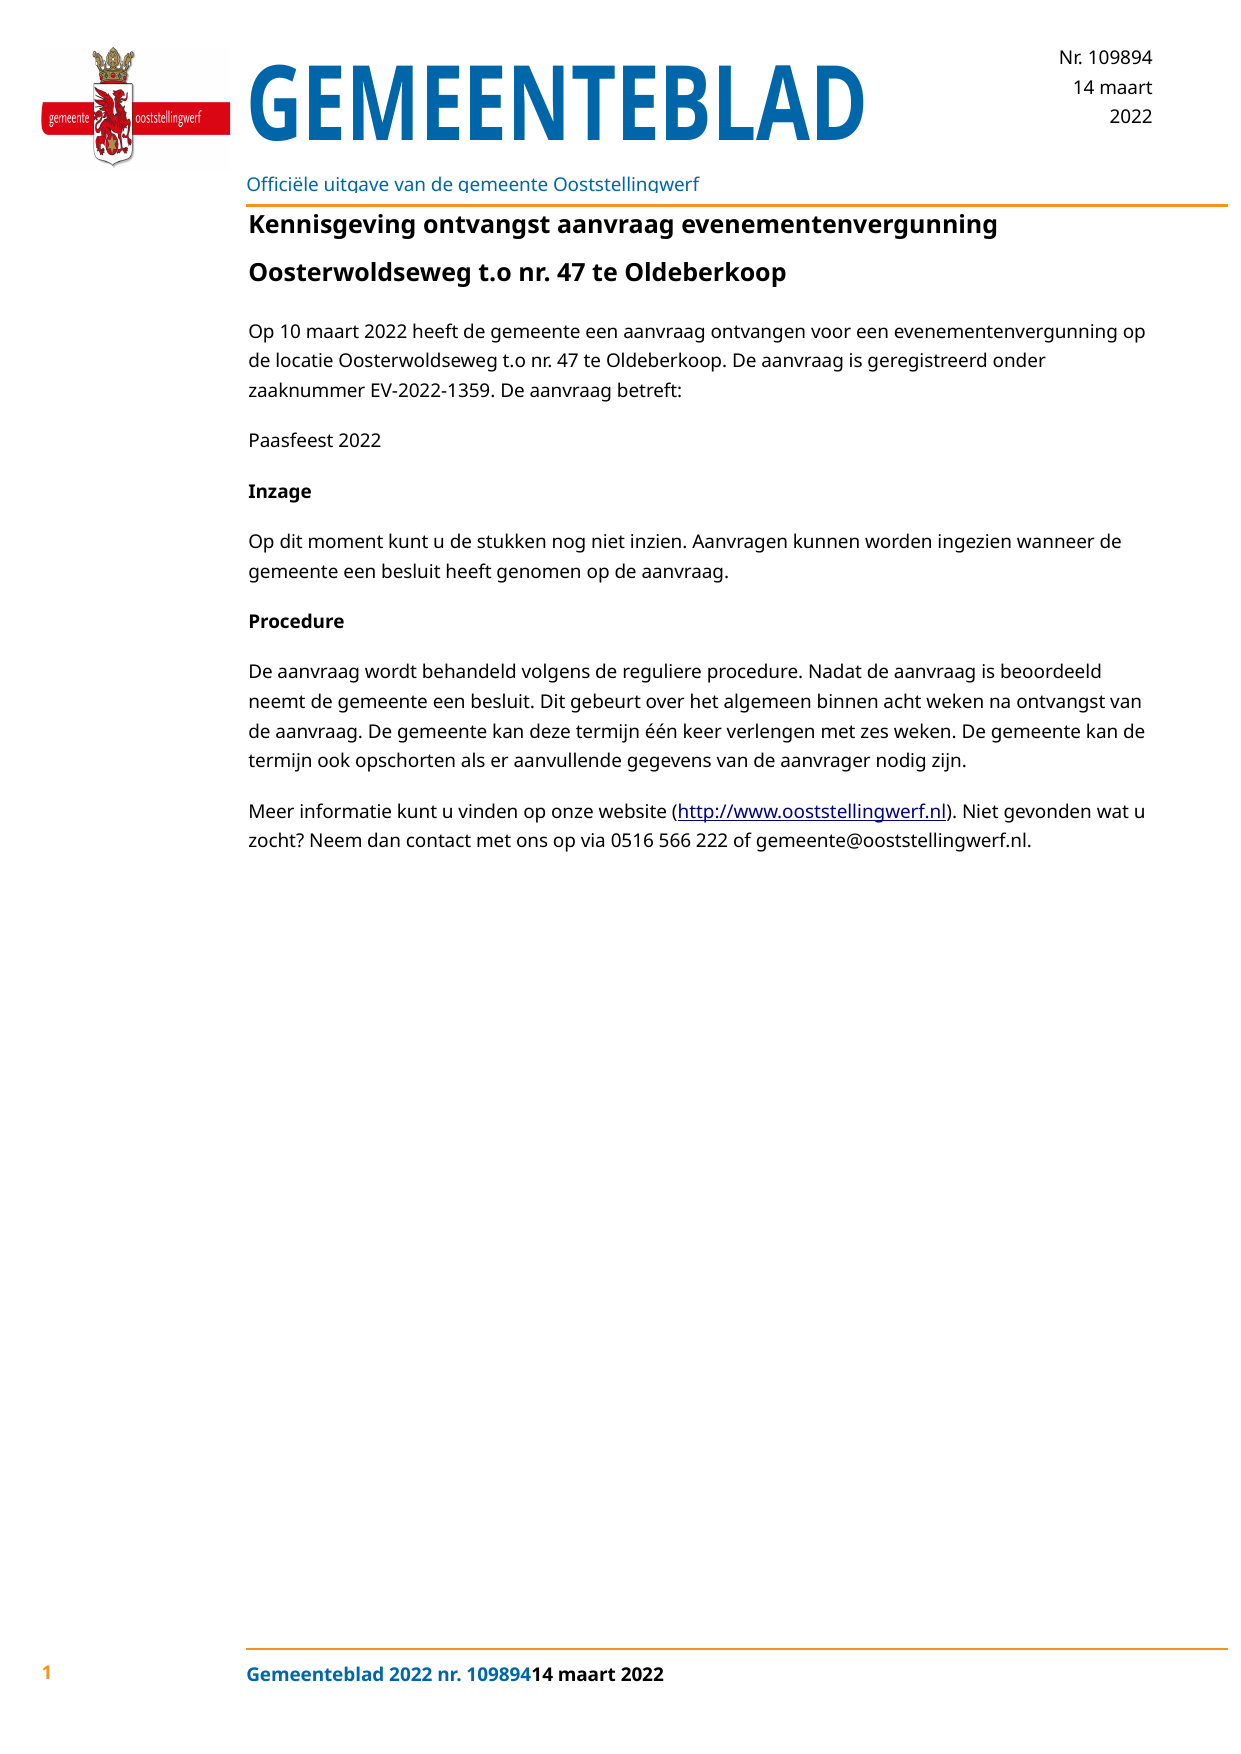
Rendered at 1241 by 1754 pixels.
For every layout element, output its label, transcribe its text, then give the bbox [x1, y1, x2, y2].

text Op 10 maart 2022 heeft de gemeente een aanvraag ontvangen voor een evenementenvergunning op de locatie Oosterwoldseweg t.o nr. 47 te Oldeberkoop. De aanvraag is geregistreerd onder zaaknummer EV-2022-1359. De aanvraag betreft: [248, 318, 1152, 403]
text De aanvraag wordt behandeld volgens de reguliere procedure. Nadat de aanvraag is beoordeeld neemt de gemeente een besluit. Dit gebeurt over het algemeen binnen acht weken na ontvangst van de aanvraag. De gemeente kan deze termijn één keer verlengen met zes weken. De gemeente kan de termijn ook opschorten als er aanvullende gegevens van de aanvrager nodig zijn. [248, 659, 1152, 773]
text Kennisgeving ontvangst aanvraag evenementenvergunning Oosterwoldseweg t.o nr. 47 te Oldeberkoop [248, 207, 1152, 288]
text Meer informatie kunt u vinden op onze website (http://www.ooststellingwerf.nl). Niet gevonden wat u zocht? Neem dan contact met ons op via 0516 566 222 of gemeente@ooststellingwerf.nl. [248, 798, 1152, 853]
text Paasfeest 2022 [248, 427, 1152, 453]
text Inzage [248, 478, 1152, 504]
picture [41, 47, 231, 172]
text Op dit moment kunt u de stukken nog niet inzien. Aanvragen kunnen worden ingezien wanneer de gemeente een besluit heeft genomen op de aanvraag. [248, 528, 1152, 584]
text Procedure [248, 608, 1152, 634]
